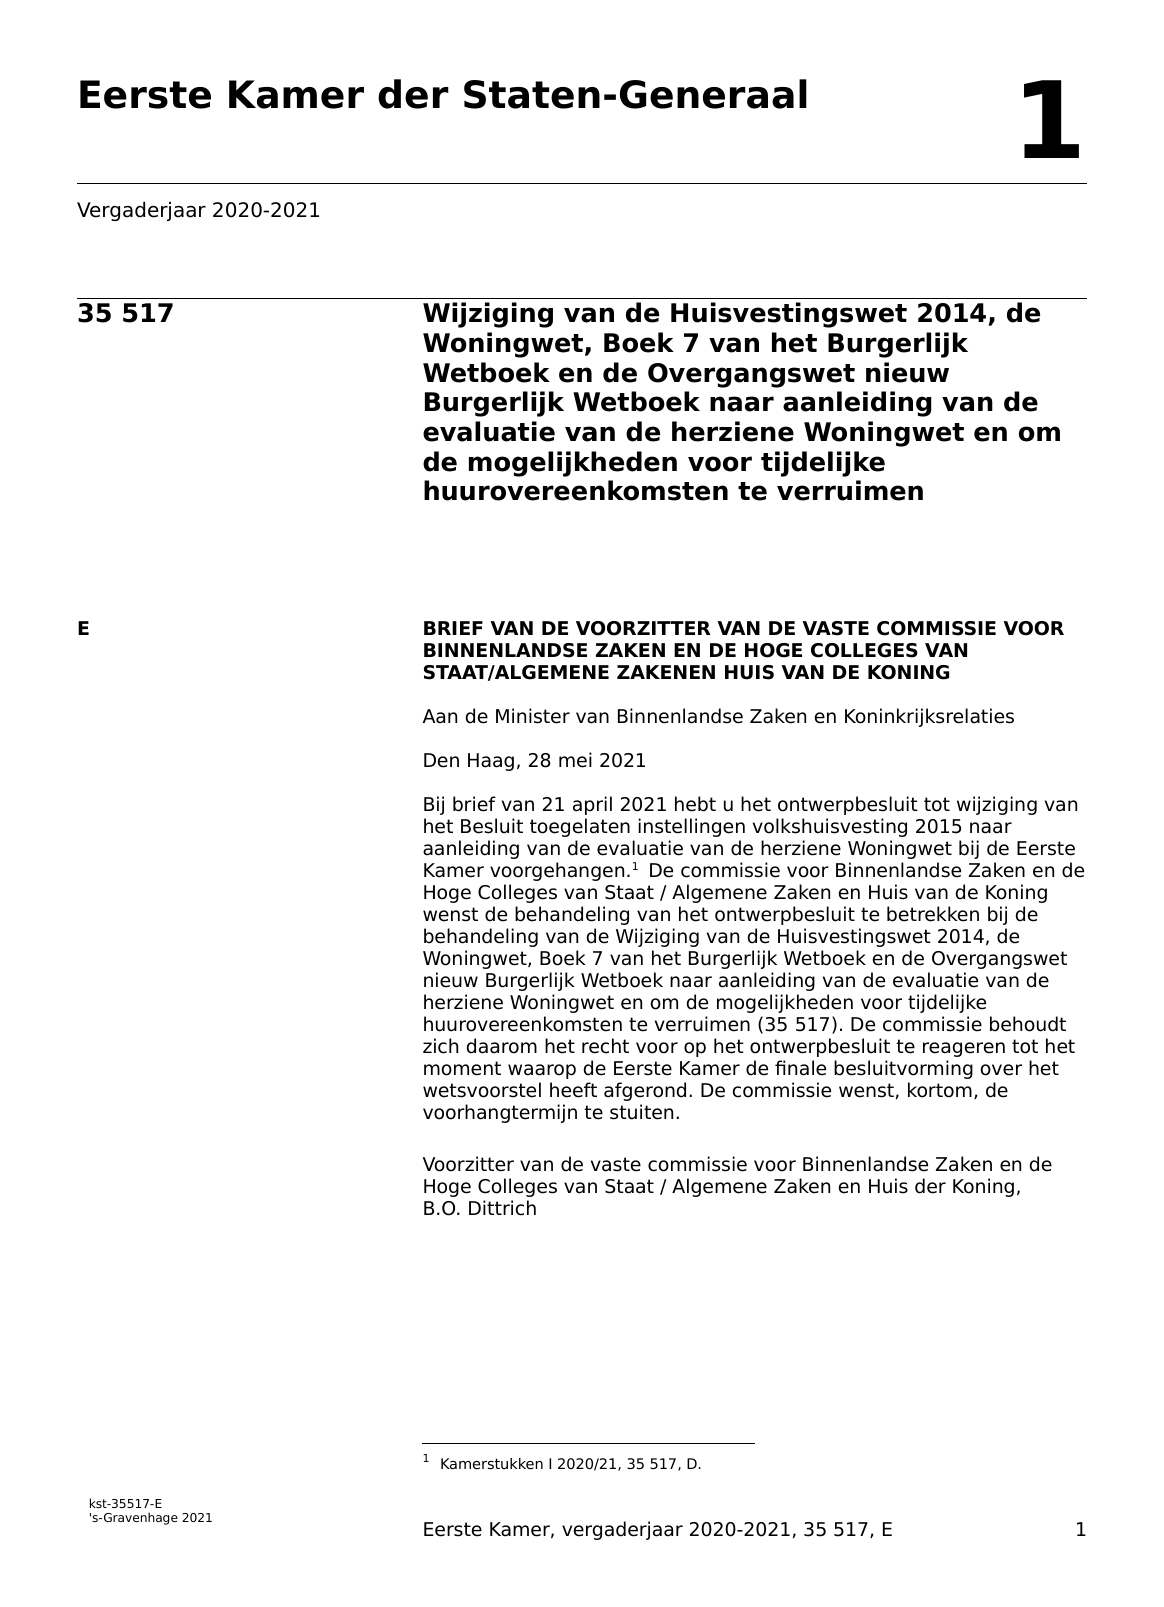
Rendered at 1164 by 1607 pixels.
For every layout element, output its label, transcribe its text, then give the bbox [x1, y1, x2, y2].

subtitle E BRIEF VAN DE VOORZITTER VAN DE VASTE COMMISSIE VOOR BINNENLANDSE ZAKEN EN DE HOGE COLLEGES VAN STAAT/ALGEMENE ZAKENEN HUIS VAN DE KONING [77, 618, 1087, 684]
table_header 1 [886, 59, 1087, 183]
text Voorzitter van de vaste commissie voor Binnenlandse Zaken en de Hoge Colleges van Staat / Algemene Zaken en Huis der Koning, B.O. Dittrich [422, 1154, 1087, 1220]
text kst-35517-E [88, 1497, 323, 1511]
subtitle 35 517 Wijziging van de Huisvestingswet 2014, de Woningwet, Boek 7 van het Burgerlijk Wetboek en de Overgangswet nieuw Burgerlijk Wetboek naar aanleiding van de evaluatie van de herziene Woningwet en om de mogelijkheden voor tijdelijke huurovereenkomsten te verruimen [77, 299, 1087, 507]
text Kamerstukken I 2020/21, 35 517, D. [422, 1452, 1087, 1474]
text 's-Gravenhage 2021 [88, 1511, 323, 1525]
table_cell Vergaderjaar 2020-2021 [77, 184, 1087, 298]
text Bij brief van 21 april 2021 hebt u het ontwerpbesluit tot wijziging van het Besluit toegelaten instellingen volkshuisvesting 2015 naar aanleiding van de evaluatie van de herziene Woningwet bij de Eerste Kamer voorgehangen. De commissie voor Binnenlandse Zaken en de Hoge Colleges van Staat / Algemene Zaken en Huis van de Koning wenst de behandeling van het ontwerpbesluit te betrekken bij de behandeling van de Wijziging van de Huisvestingswet 2014, de Woningwet, Boek 7 van het Burgerlijk Wetboek en de Overgangswet nieuw Burgerlijk Wetboek naar aanleiding van de evaluatie van de herziene Woningwet en om de mogelijkheden voor tijdelijke huurovereenkomsten te verruimen (35 517). De commissie behoudt zich daarom het recht voor op het ontwerpbesluit te reageren tot het moment waarop de Eerste Kamer de finale besluitvorming over het wetsvoorstel heeft afgerond. De commissie wenst, kortom, de voorhangtermijn te stuiten. [422, 794, 1087, 1124]
text Aan de Minister van Binnenlandse Zaken en Koninkrijksrelaties [422, 706, 1087, 728]
table_header Eerste Kamer der Staten-Generaal [77, 59, 886, 183]
text Den Haag, 28 mei 2021 [422, 750, 1087, 772]
